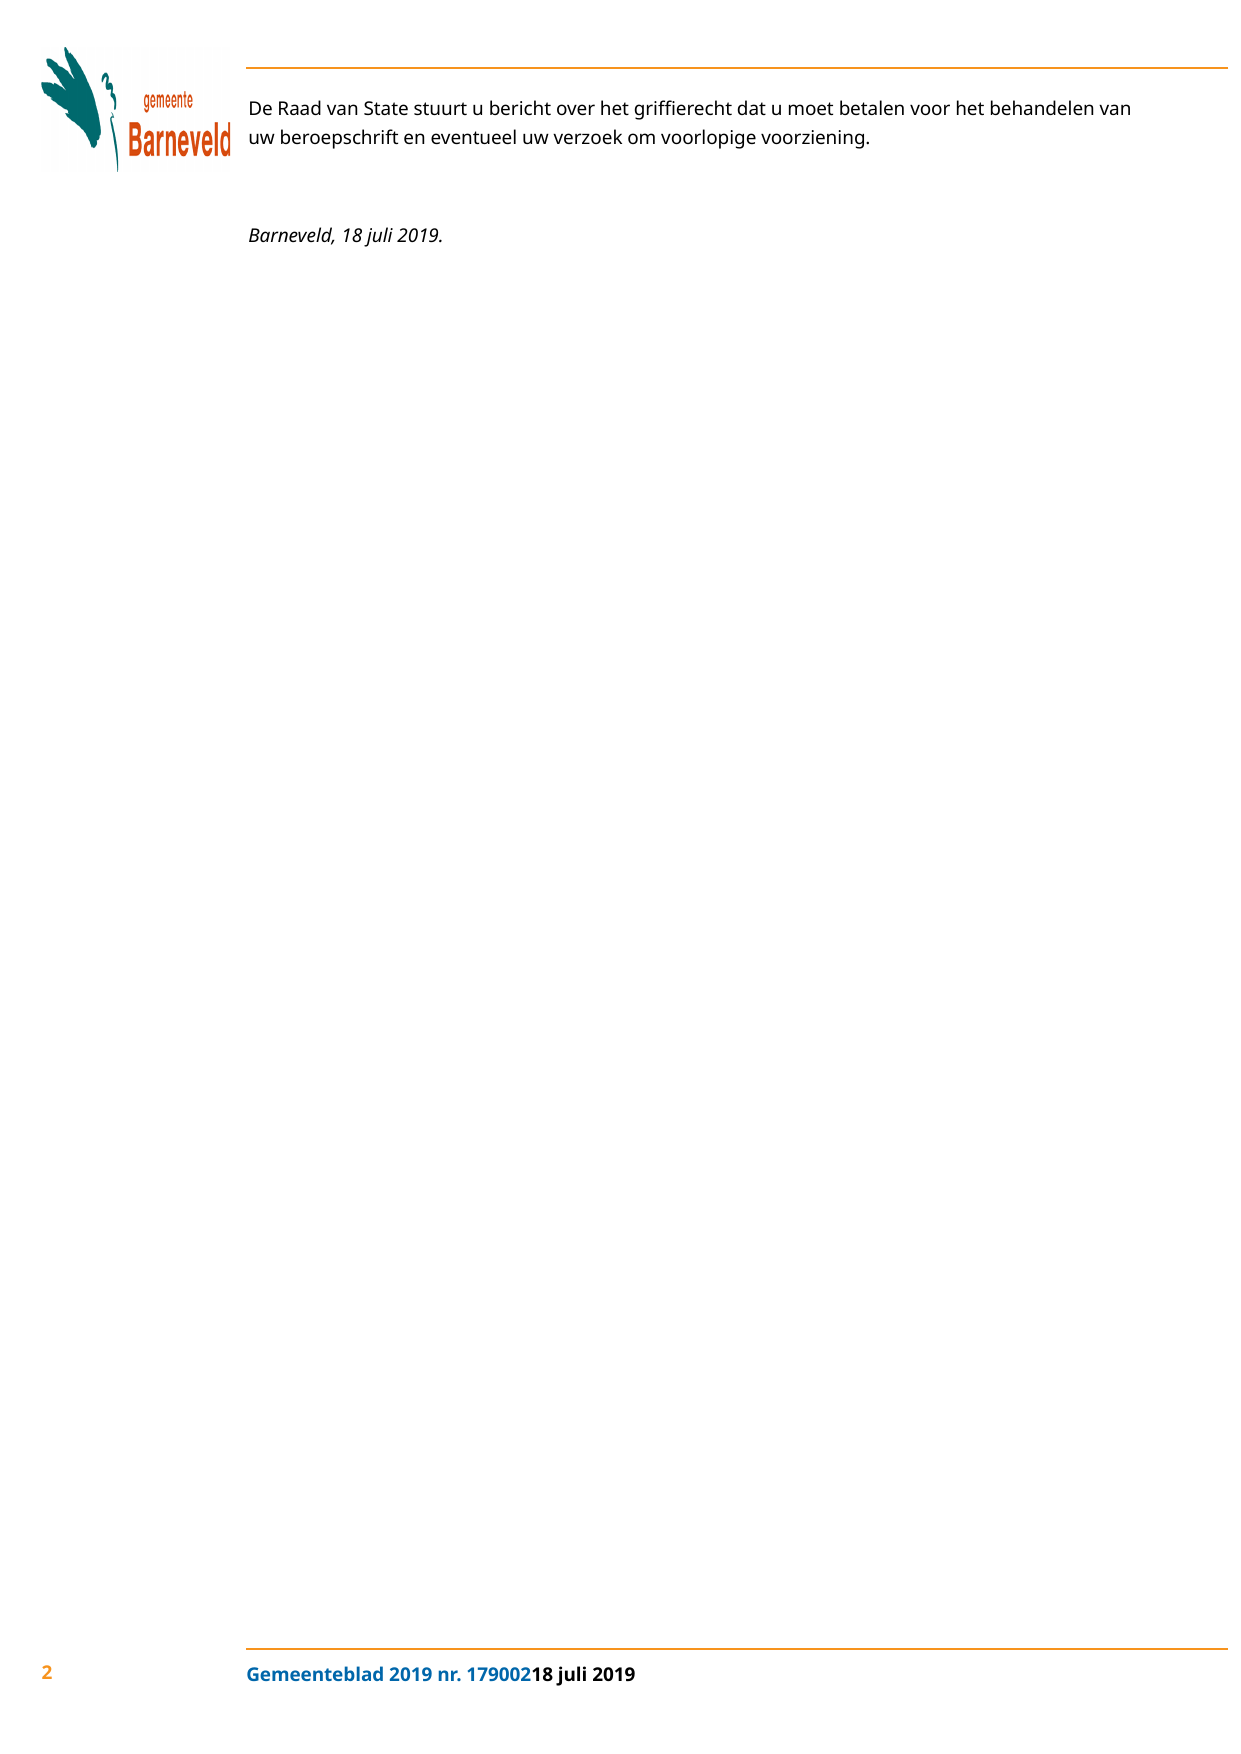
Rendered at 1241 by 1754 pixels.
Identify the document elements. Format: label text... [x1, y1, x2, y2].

picture [41, 47, 231, 172]
text Barneveld, 18 juli 2019. [248, 223, 1152, 248]
text De Raad van State stuurt u bericht over het griffierecht dat u moet betalen voor het behandelen van uw beroepschrift en eventueel uw verzoek om voorlopige voorziening. [248, 95, 1152, 150]
